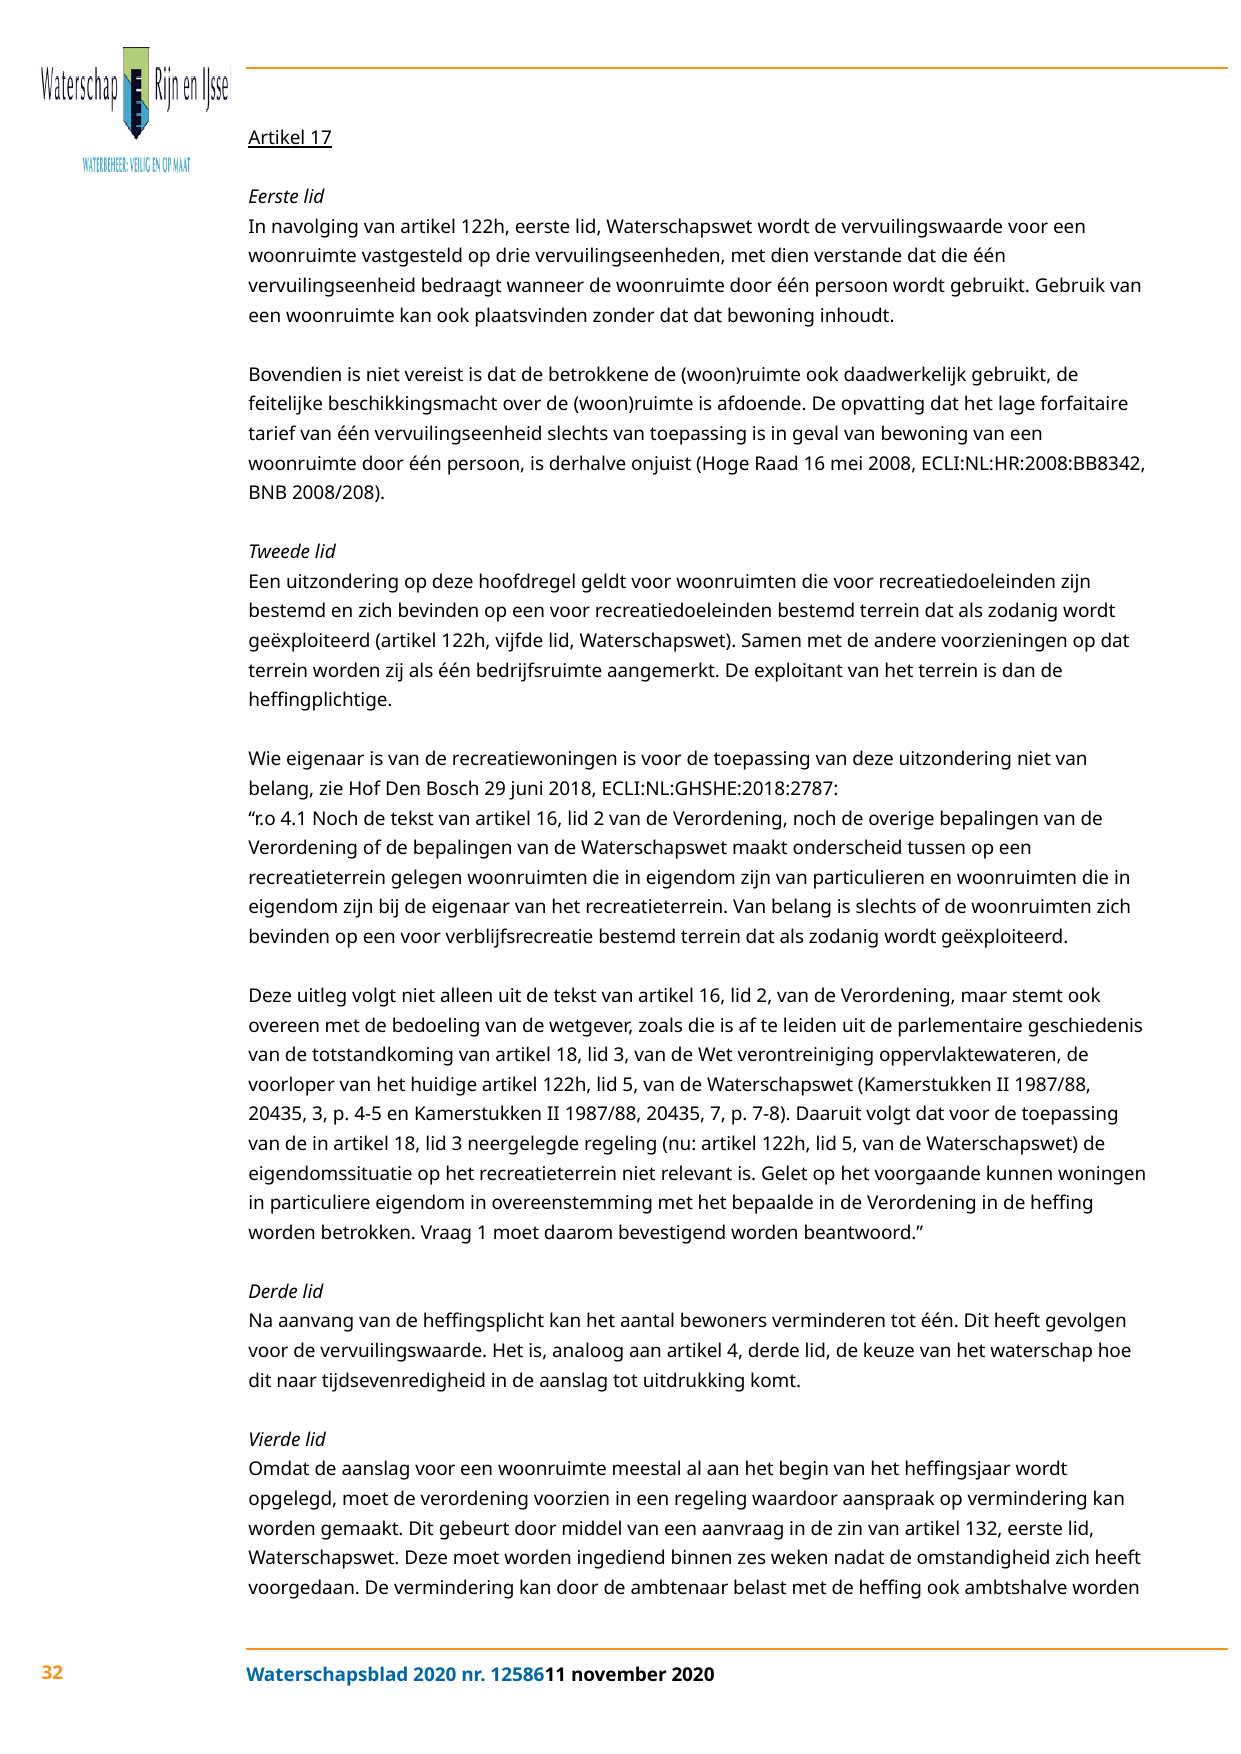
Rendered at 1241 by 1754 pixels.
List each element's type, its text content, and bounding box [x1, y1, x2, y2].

text “r.o 4.1 Noch de tekst van artikel 16, lid 2 van de Verordening, noch de overige bepalingen van de Verordening of de bepalingen van de Waterschapswet maakt onderscheid tussen op een recreatieterrein gelegen woonruimten die in eigendom zijn van particulieren en woonruimten die in eigendom zijn bij de eigenaar van het recreatieterrein. Van belang is slechts of de woonruimten zich bevinden op een voor verblijfsrecreatie bestemd terrein dat als zodanig wordt geëxploiteerd. [248, 805, 1152, 949]
text Omdat de aanslag voor een woonruimte meestal al aan het begin van het heffingsjaar wordt opgelegd, moet de verordening voorzien in een regeling waardoor aanspraak op vermindering kan worden gemaakt. Dit gebeurt door middel van een aanvraag in de zin van artikel 132, eerste lid, Waterschapswet. Deze moet worden ingediend binnen zes weken nadat de omstandigheid zich heeft voorgedaan. De vermindering kan door de ambtenaar belast met de heffing ook ambtshalve worden [248, 1456, 1152, 1600]
text In navolging van artikel 122h, eerste lid, Waterschapswet wordt de vervuilingswaarde voor een woonruimte vastgesteld op drie vervuilingseenheden, met dien verstande dat die één vervuilingseenheid bedraagt wanneer de woonruimte door één persoon wordt gebruikt. Gebruik van een woonruimte kan ook plaatsvinden zonder dat dat bewoning inhoudt. [248, 213, 1152, 328]
text Een uitzondering op deze hoofdregel geldt voor woonruimten die voor recreatiedoeleinden zijn bestemd en zich bevinden op een voor recreatiedoeleinden bestemd terrein dat als zodanig wordt geëxploiteerd (artikel 122h, vijfde lid, Waterschapswet). Samen met de andere voorzieningen op dat terrein worden zij als één bedrijfsruimte aangemerkt. De exploitant van het terrein is dan de heffingplichtige. [248, 568, 1152, 712]
text Eerste lid [248, 183, 1152, 209]
text Wie eigenaar is van de recreatiewoningen is voor de toepassing van deze uitzondering niet van belang, zie Hof Den Bosch 29 juni 2018, ECLI:NL:GHSHE:2018:2787: [248, 746, 1152, 801]
text Derde lid [248, 1278, 1152, 1304]
picture [41, 47, 231, 172]
text Artikel 17 [248, 124, 1152, 150]
text Na aanvang van de heffingsplicht kan het aantal bewoners verminderen tot één. Dit heeft gevolgen voor de vervuilingswaarde. Het is, analoog aan artikel 4, derde lid, de keuze van het waterschap hoe dit naar tijdsevenredigheid in de aanslag tot uitdrukking komt. [248, 1308, 1152, 1393]
text Tweede lid [248, 538, 1152, 564]
text Bovendien is niet vereist is dat de betrokkene de (woon)ruimte ook daadwerkelijk gebruikt, de feitelijke beschikkingsmacht over de (woon)ruimte is afdoende. De opvatting dat het lage forfaitaire tarief van één vervuilingseenheid slechts van toepassing is in geval van bewoning van een woonruimte door één persoon, is derhalve onjuist (Hoge Raad 16 mei 2008, ECLI:NL:HR:2008:BB8342, BNB 2008/208). [248, 361, 1152, 505]
text Deze uitleg volgt niet alleen uit de tekst van artikel 16, lid 2, van de Verordening, maar stemt ook overeen met de bedoeling van de wetgever, zoals die is af te leiden uit de parlementaire geschiedenis van de totstandkoming van artikel 18, lid 3, van de Wet verontreiniging oppervlaktewateren, de voorloper van het huidige artikel 122h, lid 5, van de Waterschapswet (Kamerstukken II 1987/88, 20435, 3, p. 4-5 en Kamerstukken II 1987/88, 20435, 7, p. 7-8). Daaruit volgt dat voor de toepassing van de in artikel 18, lid 3 neergelegde regeling (nu: artikel 122h, lid 5, van de Waterschapswet) de eigendomssituatie op het recreatieterrein niet relevant is. Gelet op het voorgaande kunnen woningen in particuliere eigendom in overeenstemming met het bepaalde in de Verordening in de heffing worden betrokken. Vraag 1 moet daarom bevestigend worden beantwoord.” [248, 982, 1152, 1245]
text Vierde lid [248, 1426, 1152, 1452]
